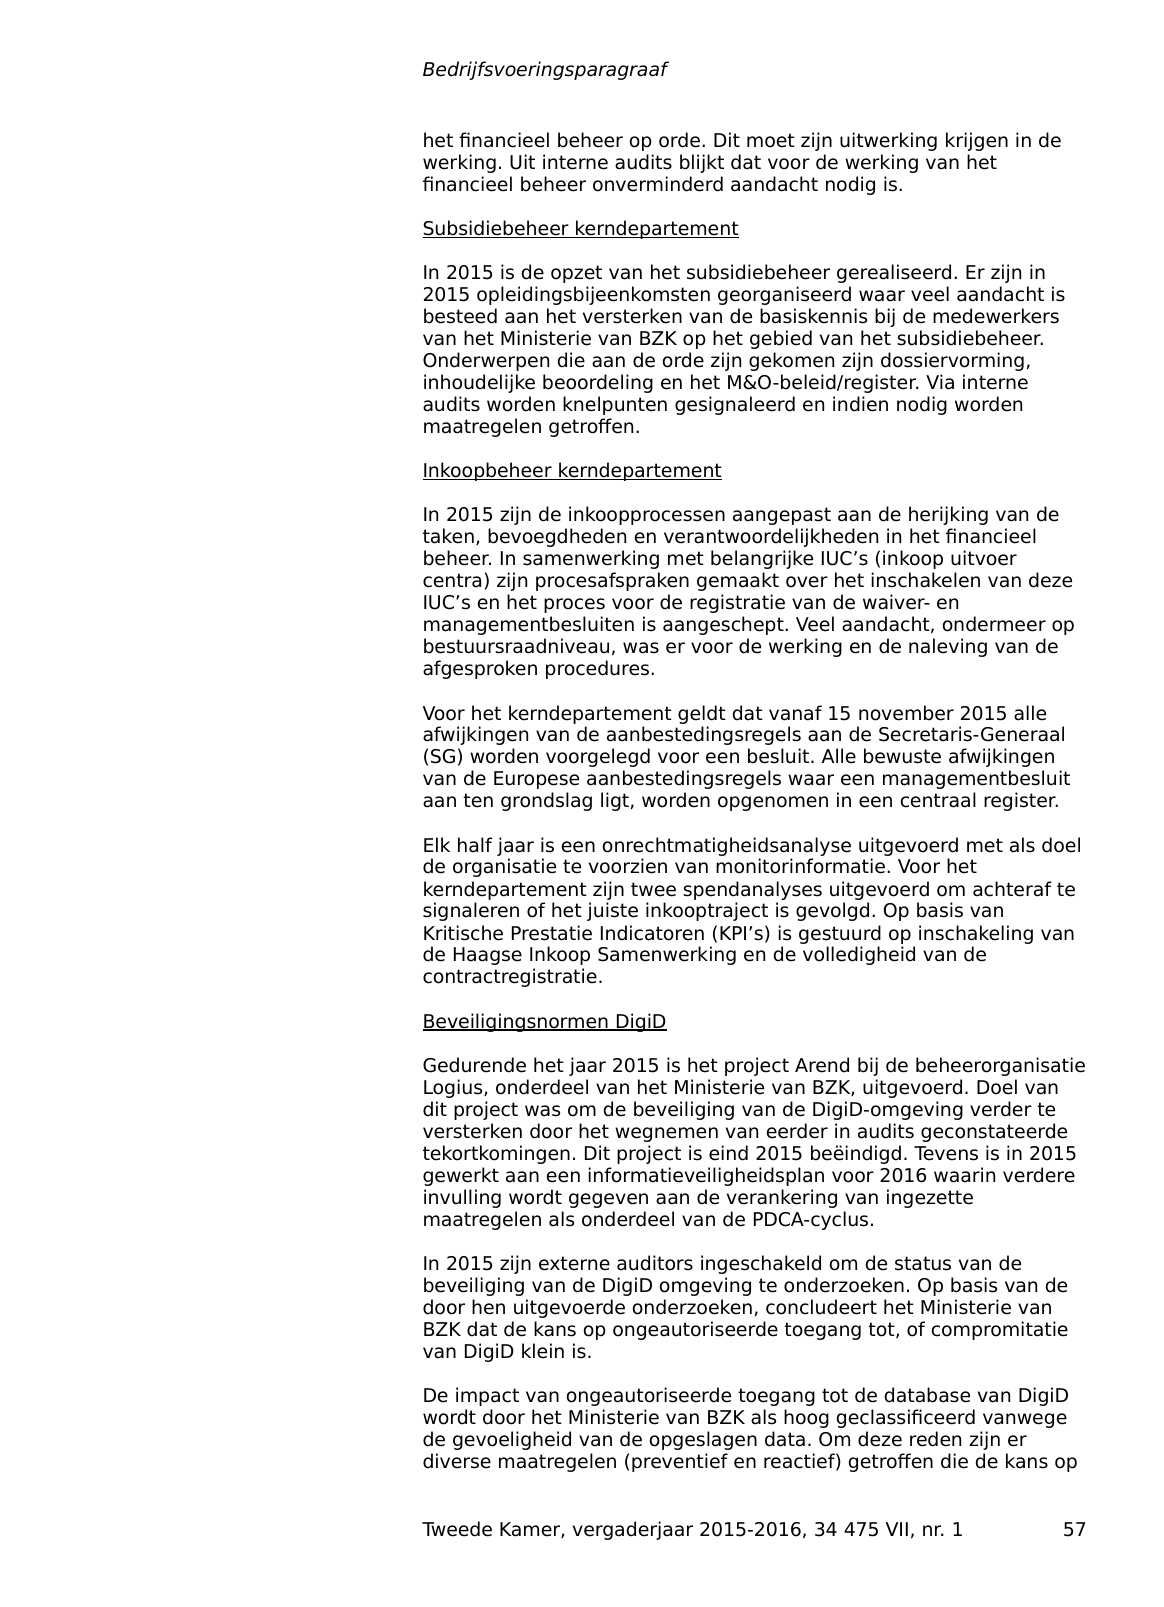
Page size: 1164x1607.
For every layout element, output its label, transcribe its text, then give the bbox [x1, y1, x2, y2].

text Elk half jaar is een onrechtmatigheidsanalyse uitgevoerd met als doel de organisatie te voorzien van monitorinformatie. Voor het kerndepartement zijn twee spendanalyses uitgevoerd om achteraf te signaleren of het juiste inkooptraject is gevolgd. Op basis van Kritische Prestatie Indicatoren (KPI’s) is gestuurd op inschakeling van de Haagse Inkoop Samenwerking en de volledigheid van de contractregistratie. [422, 834, 1087, 988]
text het financieel beheer op orde. Dit moet zijn uitwerking krijgen in de werking. Uit interne audits blijkt dat voor de werking van het financieel beheer onverminderd aandacht nodig is. [422, 130, 1087, 196]
text Voor het kerndepartement geldt dat vanaf 15 november 2015 alle afwijkingen van de aanbestedingsregels aan de Secretaris-Generaal (SG) worden voorgelegd voor een besluit. Alle bewuste afwijkingen van de Europese aanbestedingsregels waar een managementbesluit aan ten grondslag ligt, worden opgenomen in een centraal register. [422, 702, 1087, 812]
text De impact van ongeautoriseerde toegang tot de database van DigiD wordt door het Ministerie van BZK als hoog geclassificeerd vanwege de gevoeligheid van de opgeslagen data. Om deze reden zijn er diverse maatregelen (preventief en reactief) getroffen die de kans op [422, 1385, 1087, 1473]
text Gedurende het jaar 2015 is het project Arend bij de beheerorganisatie Logius, onderdeel van het Ministerie van BZK, uitgevoerd. Doel van dit project was om de beveiliging van de DigiD-omgeving verder te versterken door het wegnemen van eerder in audits geconstateerde tekortkomingen. Dit project is eind 2015 beëindigd. Tevens is in 2015 gewerkt aan een informatieveiligheidsplan voor 2016 waarin verdere invulling wordt gegeven aan de verankering van ingezette maatregelen als onderdeel van de PDCA-cyclus. [422, 1055, 1087, 1231]
text In 2015 zijn externe auditors ingeschakeld om de status van de beveiliging van de DigiD omgeving te onderzoeken. Op basis van de door hen uitgevoerde onderzoeken, concludeert het Ministerie van BZK dat de kans op ongeautoriseerde toegang tot, of compromitatie van DigiD klein is. [422, 1253, 1087, 1363]
text In 2015 is de opzet van het subsidiebeheer gerealiseerd. Er zijn in 2015 opleidingsbijeenkomsten georganiseerd waar veel aandacht is besteed aan het versterken van de basiskennis bij de medewerkers van het Ministerie van BZK op het gebied van het subsidiebeheer. Onderwerpen die aan de orde zijn gekomen zijn dossiervorming, inhoudelijke beoordeling en het M&O-beleid/register. Via interne audits worden knelpunten gesignaleerd en indien nodig worden maatregelen getroffen. [422, 262, 1087, 438]
subtitle Inkoopbeheer kerndepartement [422, 460, 1087, 482]
subtitle Beveiligingsnormen DigiD [422, 1011, 1087, 1032]
text In 2015 zijn de inkoopprocessen aangepast aan de herijking van de taken, bevoegdheden en verantwoordelijkheden in het financieel beheer. In samenwerking met belangrijke IUC’s (inkoop uitvoer centra) zijn procesafspraken gemaakt over het inschakelen van deze IUC’s en het proces voor de registratie van de waiver- en managementbesluiten is aangeschept. Veel aandacht, ondermeer op bestuursraadniveau, was er voor de werking en de naleving van de afgesproken procedures. [422, 504, 1087, 680]
subtitle Subsidiebeheer kerndepartement [422, 218, 1087, 240]
